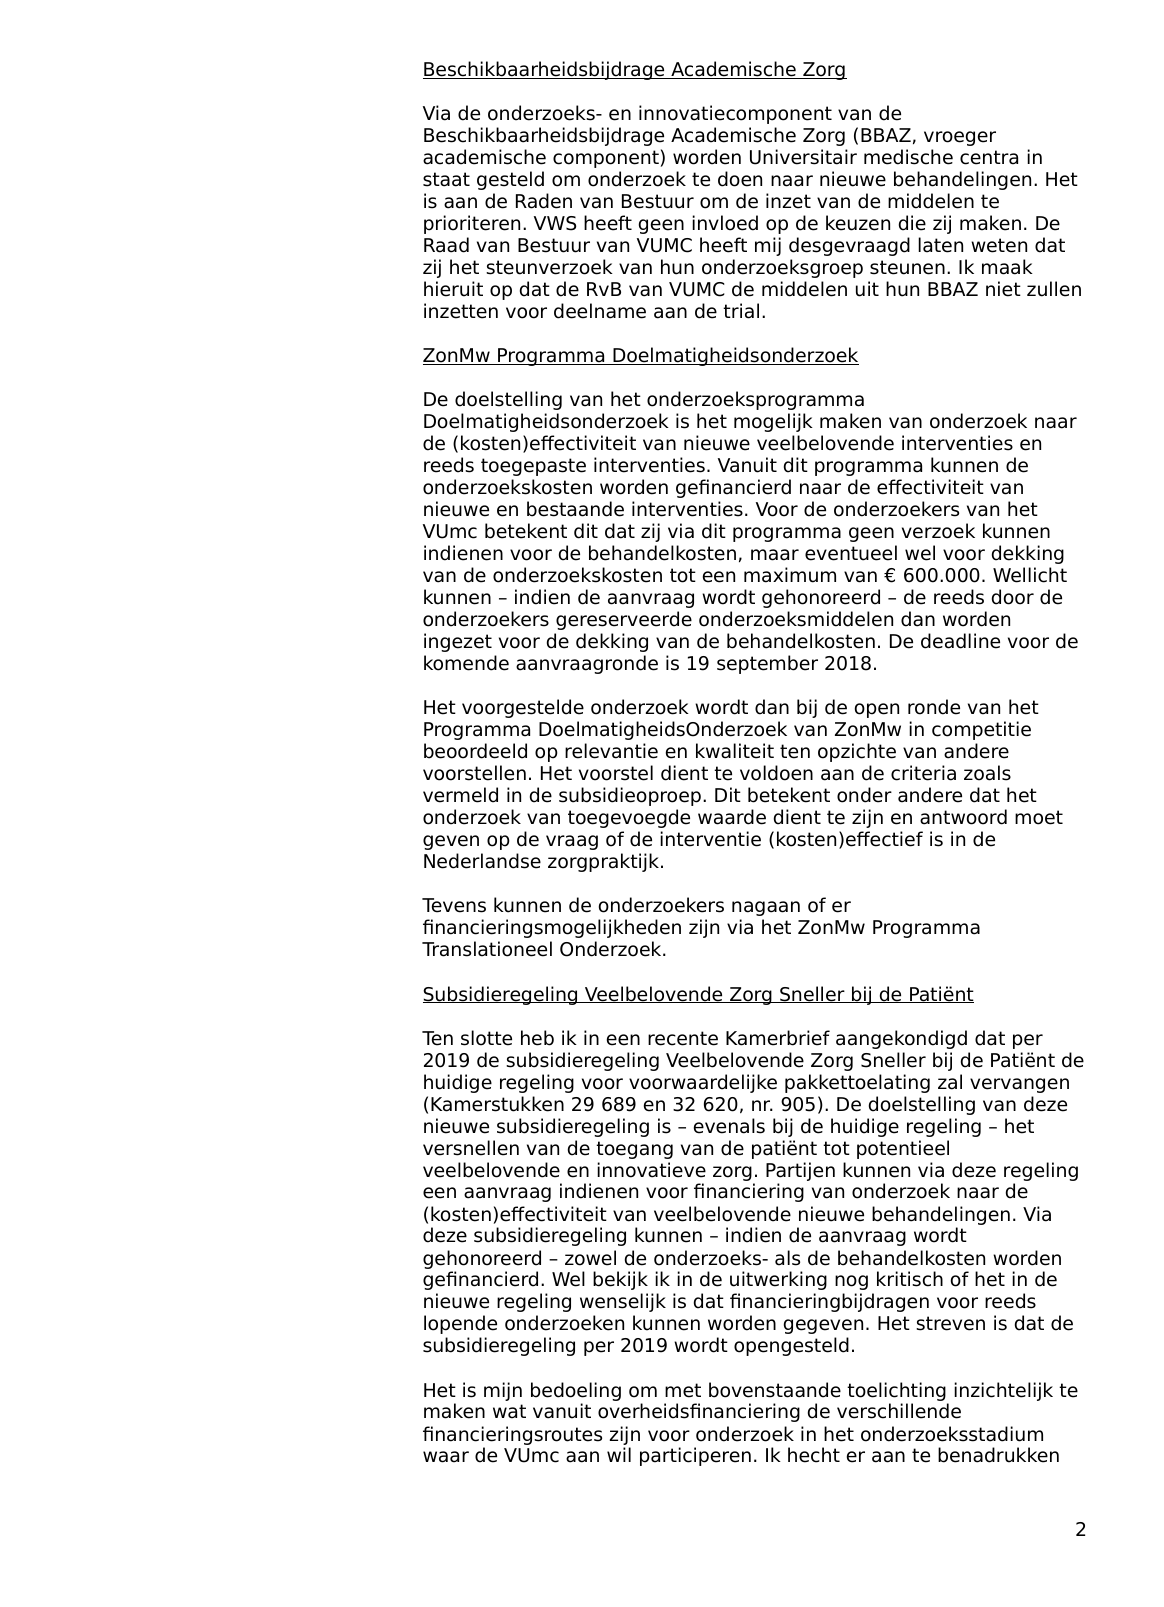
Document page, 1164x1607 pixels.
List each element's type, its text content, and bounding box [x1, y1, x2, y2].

text Via de onderzoeks- en innovatiecomponent van de Beschikbaarheidsbijdrage Academische Zorg (BBAZ, vroeger academische component) worden Universitair medische centra in staat gesteld om onderzoek te doen naar nieuwe behandelingen. Het is aan de Raden van Bestuur om de inzet van de middelen te prioriteren. VWS heeft geen invloed op de keuzen die zij maken. De Raad van Bestuur van VUMC heeft mij desgevraagd laten weten dat zij het steunverzoek van hun onderzoeksgroep steunen. Ik maak hieruit op dat de RvB van VUMC de middelen uit hun BBAZ niet zullen inzetten voor deelname aan de trial. [422, 103, 1087, 323]
subtitle Beschikbaarheidsbijdrage Academische Zorg [422, 59, 1087, 81]
subtitle ZonMw Programma Doelmatigheidsonderzoek [422, 345, 1087, 367]
subtitle Subsidieregeling Veelbelovende Zorg Sneller bij de Patiënt [422, 983, 1087, 1005]
text Het voorgestelde onderzoek wordt dan bij de open ronde van het Programma DoelmatigheidsOnderzoek van ZonMw in competitie beoordeeld op relevantie en kwaliteit ten opzichte van andere voorstellen. Het voorstel dient te voldoen aan de criteria zoals vermeld in de subsidieoproep. Dit betekent onder andere dat het onderzoek van toegevoegde waarde dient te zijn en antwoord moet geven op de vraag of de interventie (kosten)effectief is in de Nederlandse zorgpraktijk. [422, 697, 1087, 873]
text Ten slotte heb ik in een recente Kamerbrief aangekondigd dat per 2019 de subsidieregeling Veelbelovende Zorg Sneller bij de Patiënt de huidige regeling voor voorwaardelijke pakkettoelating zal vervangen (Kamerstukken 29 689 en 32 620, nr. 905). De doelstelling van deze nieuwe subsidieregeling is – evenals bij de huidige regeling – het versnellen van de toegang van de patiënt tot potentieel veelbelovende en innovatieve zorg. Partijen kunnen via deze regeling een aanvraag indienen voor financiering van onderzoek naar de (kosten)effectiviteit van veelbelovende nieuwe behandelingen. Via deze subsidieregeling kunnen – indien de aanvraag wordt gehonoreerd – zowel de onderzoeks- als de behandelkosten worden gefinancierd. Wel bekijk ik in de uitwerking nog kritisch of het in de nieuwe regeling wenselijk is dat financieringbijdragen voor reeds lopende onderzoeken kunnen worden gegeven. Het streven is dat de subsidieregeling per 2019 wordt opengesteld. [422, 1028, 1087, 1357]
text Het is mijn bedoeling om met bovenstaande toelichting inzichtelijk te maken wat vanuit overheidsfinanciering de verschillende financieringsroutes zijn voor onderzoek in het onderzoeksstadium waar de VUmc aan wil participeren. Ik hecht er aan te benadrukken [422, 1379, 1087, 1467]
text Tevens kunnen de onderzoekers nagaan of er financieringsmogelijkheden zijn via het ZonMw Programma Translationeel Onderzoek. [422, 895, 1087, 961]
text De doelstelling van het onderzoeksprogramma Doelmatigheidsonderzoek is het mogelijk maken van onderzoek naar de (kosten)effectiviteit van nieuwe veelbelovende interventies en reeds toegepaste interventies. Vanuit dit programma kunnen de onderzoekskosten worden gefinancierd naar de effectiviteit van nieuwe en bestaande interventies. Voor de onderzoekers van het VUmc betekent dit dat zij via dit programma geen verzoek kunnen indienen voor de behandelkosten, maar eventueel wel voor dekking van de onderzoekskosten tot een maximum van € 600.000. Wellicht kunnen – indien de aanvraag wordt gehonoreerd – de reeds door de onderzoekers gereserveerde onderzoeksmiddelen dan worden ingezet voor de dekking van de behandelkosten. De deadline voor de komende aanvraagronde is 19 september 2018. [422, 389, 1087, 675]
